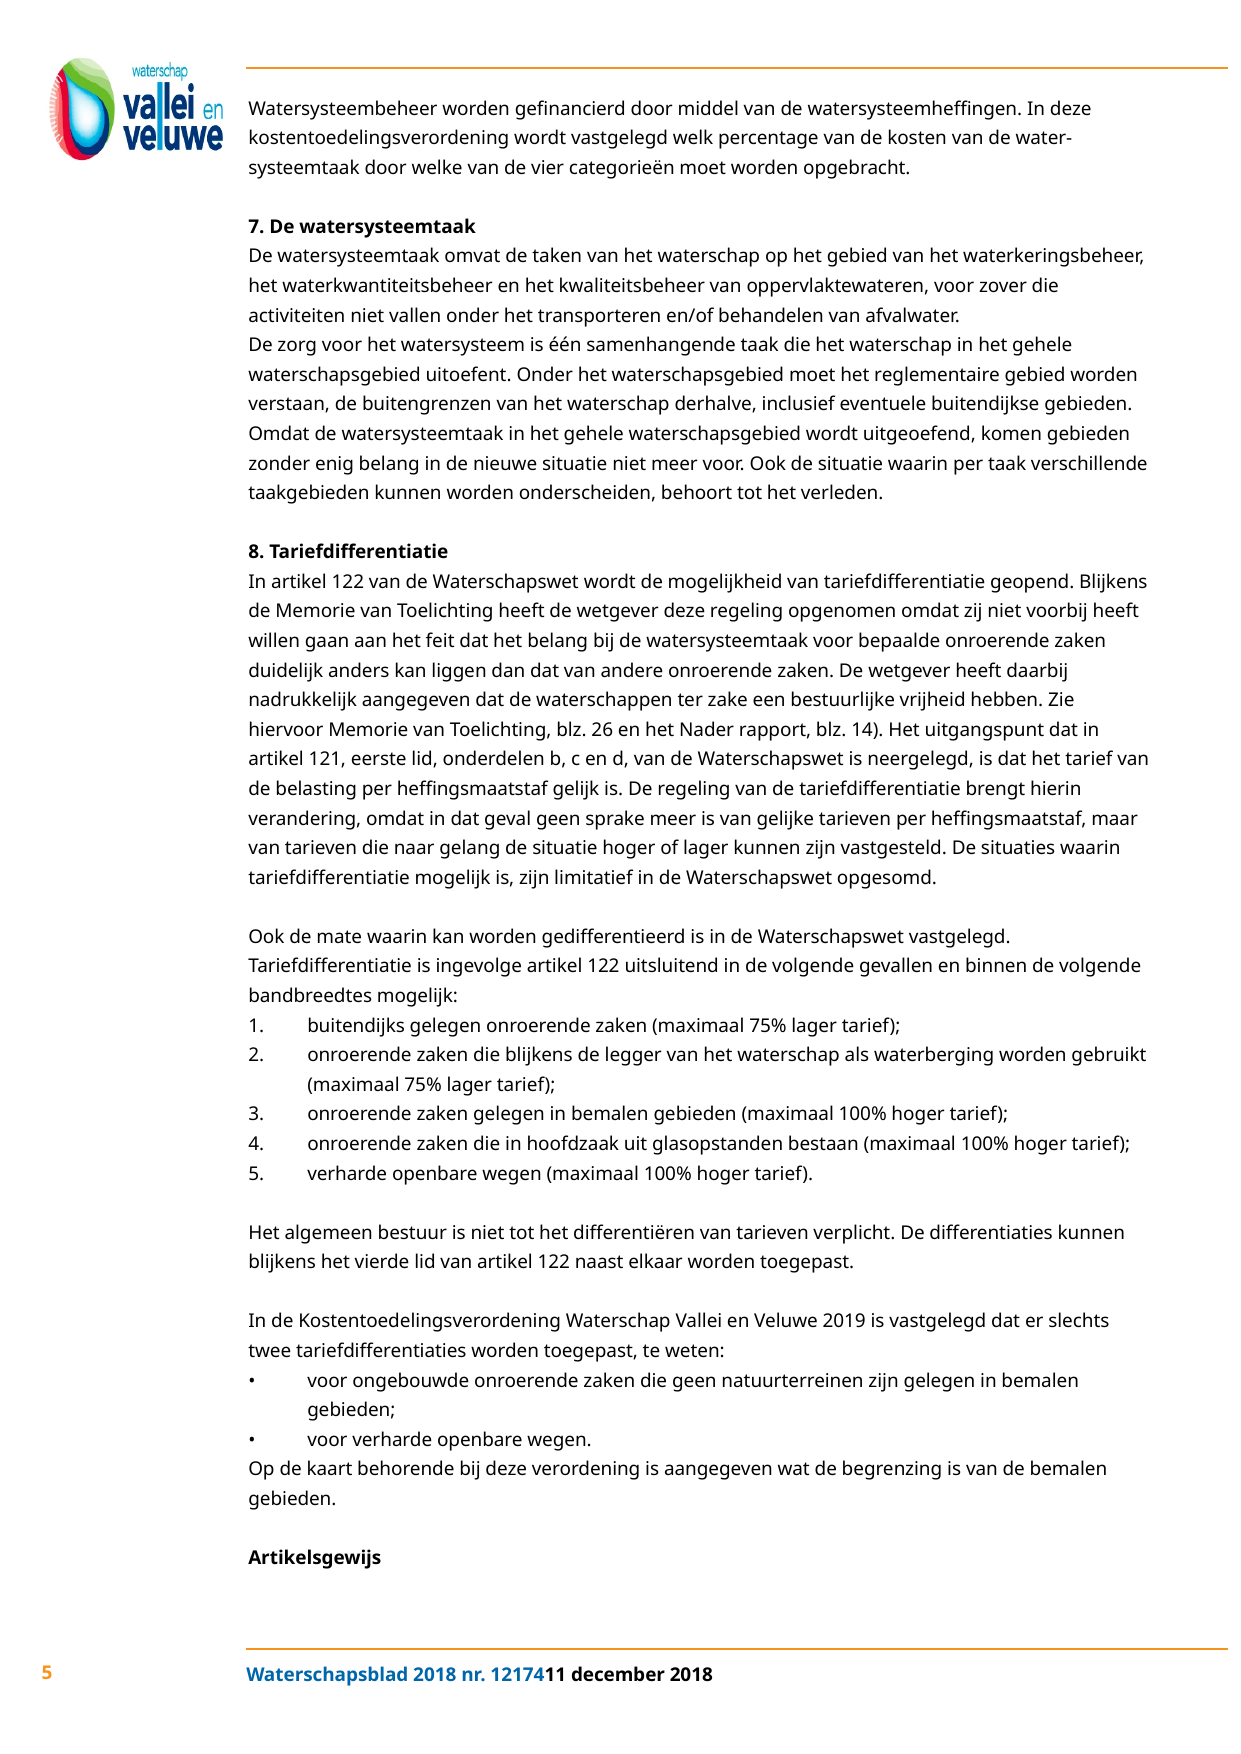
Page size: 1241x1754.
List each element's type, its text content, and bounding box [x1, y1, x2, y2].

list voor verharde openbare wegen. [248, 1426, 1152, 1452]
list verharde openbare wegen (maximaal 100% hoger tarief). [248, 1160, 1152, 1186]
text 8. Tariefdifferentiatie [248, 538, 1152, 564]
picture [41, 47, 231, 172]
text In artikel 122 van de Waterschapswet wordt de mogelijkheid van tariefdifferentiatie geopend. Blijkens de Memorie van Toelichting heeft de wetgever deze regeling opgenomen omdat zij niet voorbij heeft willen gaan aan het feit dat het belang bij de watersysteemtaak voor bepaalde onroerende zaken duidelijk anders kan liggen dan dat van andere onroerende zaken. De wetgever heeft daarbij nadrukkelijk aangegeven dat de waterschappen ter zake een bestuurlijke vrijheid hebben. Zie hiervoor Memorie van Toelichting, blz. 26 en het Nader rapport, blz. 14). Het uitgangspunt dat in artikel 121, eerste lid, onderdelen b, c en d, van de Waterschapswet is neergelegd, is dat het tarief van de belasting per heffingsmaatstaf gelijk is. De regeling van de tariefdifferentiatie brengt hierin verandering, omdat in dat geval geen sprake meer is van gelijke tarieven per heffingsmaatstaf, maar van tarieven die naar gelang de situatie hoger of lager kunnen zijn vastgesteld. De situaties waarin tariefdifferentiatie mogelijk is, zijn limitatief in de Waterschapswet opgesomd. [248, 568, 1152, 890]
text 7. De watersysteemtaak [248, 213, 1152, 239]
list buitendijks gelegen onroerende zaken (maximaal 75% lager tarief); [248, 1012, 1152, 1038]
list onroerende zaken gelegen in bemalen gebieden (maximaal 100% hoger tarief); [248, 1101, 1152, 1126]
list voor ongebouwde onroerende zaken die geen natuurterreinen zijn gelegen in bemalen gebieden; [248, 1367, 1152, 1422]
text De watersysteemtaak omvat de taken van het waterschap op het gebied van het waterkeringsbeheer, het waterkwantiteitsbeheer en het kwaliteitsbeheer van oppervlaktewateren, voor zover die activiteiten niet vallen onder het transporteren en/of behandelen van afvalwater. [248, 243, 1152, 328]
text Artikelsgewijs [248, 1544, 1152, 1570]
text De zorg voor het watersysteem is één samenhangende taak die het waterschap in het gehele waterschapsgebied uitoefent. Onder het waterschapsgebied moet het reglementaire gebied worden verstaan, de buitengrenzen van het waterschap derhalve, inclusief eventuele buitendijkse gebieden. Omdat de watersysteemtaak in het gehele waterschapsgebied wordt uitgeoefend, komen gebieden zonder enig belang in de nieuwe situatie niet meer voor. Ook de situatie waarin per taak verschillende taakgebieden kunnen worden onderscheiden, behoort tot het verleden. [248, 331, 1152, 505]
text Op de kaart behorende bij deze verordening is aangegeven wat de begrenzing is van de bemalen gebieden. [248, 1456, 1152, 1511]
text Ook de mate waarin kan worden gedifferentieerd is in de Waterschapswet vastgelegd. Tariefdifferentiatie is ingevolge artikel 122 uitsluitend in de volgende gevallen en binnen de volgende bandbreedtes mogelijk: [248, 923, 1152, 1008]
text Het algemeen bestuur is niet tot het differentiëren van tarieven verplicht. De differentiaties kunnen blijkens het vierde lid van artikel 122 naast elkaar worden toegepast. [248, 1219, 1152, 1274]
text Watersysteembeheer worden gefinancierd door middel van de watersysteemheffingen. In deze kostentoedelingsverordening wordt vastgelegd welk percentage van de kosten van de water-systeemtaak door welke van de vier categorieën moet worden opgebracht. [248, 95, 1152, 180]
list onroerende zaken die blijkens de legger van het waterschap als waterberging worden gebruikt (maximaal 75% lager tarief); [248, 1041, 1152, 1097]
list onroerende zaken die in hoofdzaak uit glasopstanden bestaan (maximaal 100% hoger tarief); [248, 1130, 1152, 1156]
text In de Kostentoedelingsverordening Waterschap Vallei en Veluwe 2019 is vastgelegd dat er slechts twee tariefdifferentiaties worden toegepast, te weten: [248, 1308, 1152, 1363]
